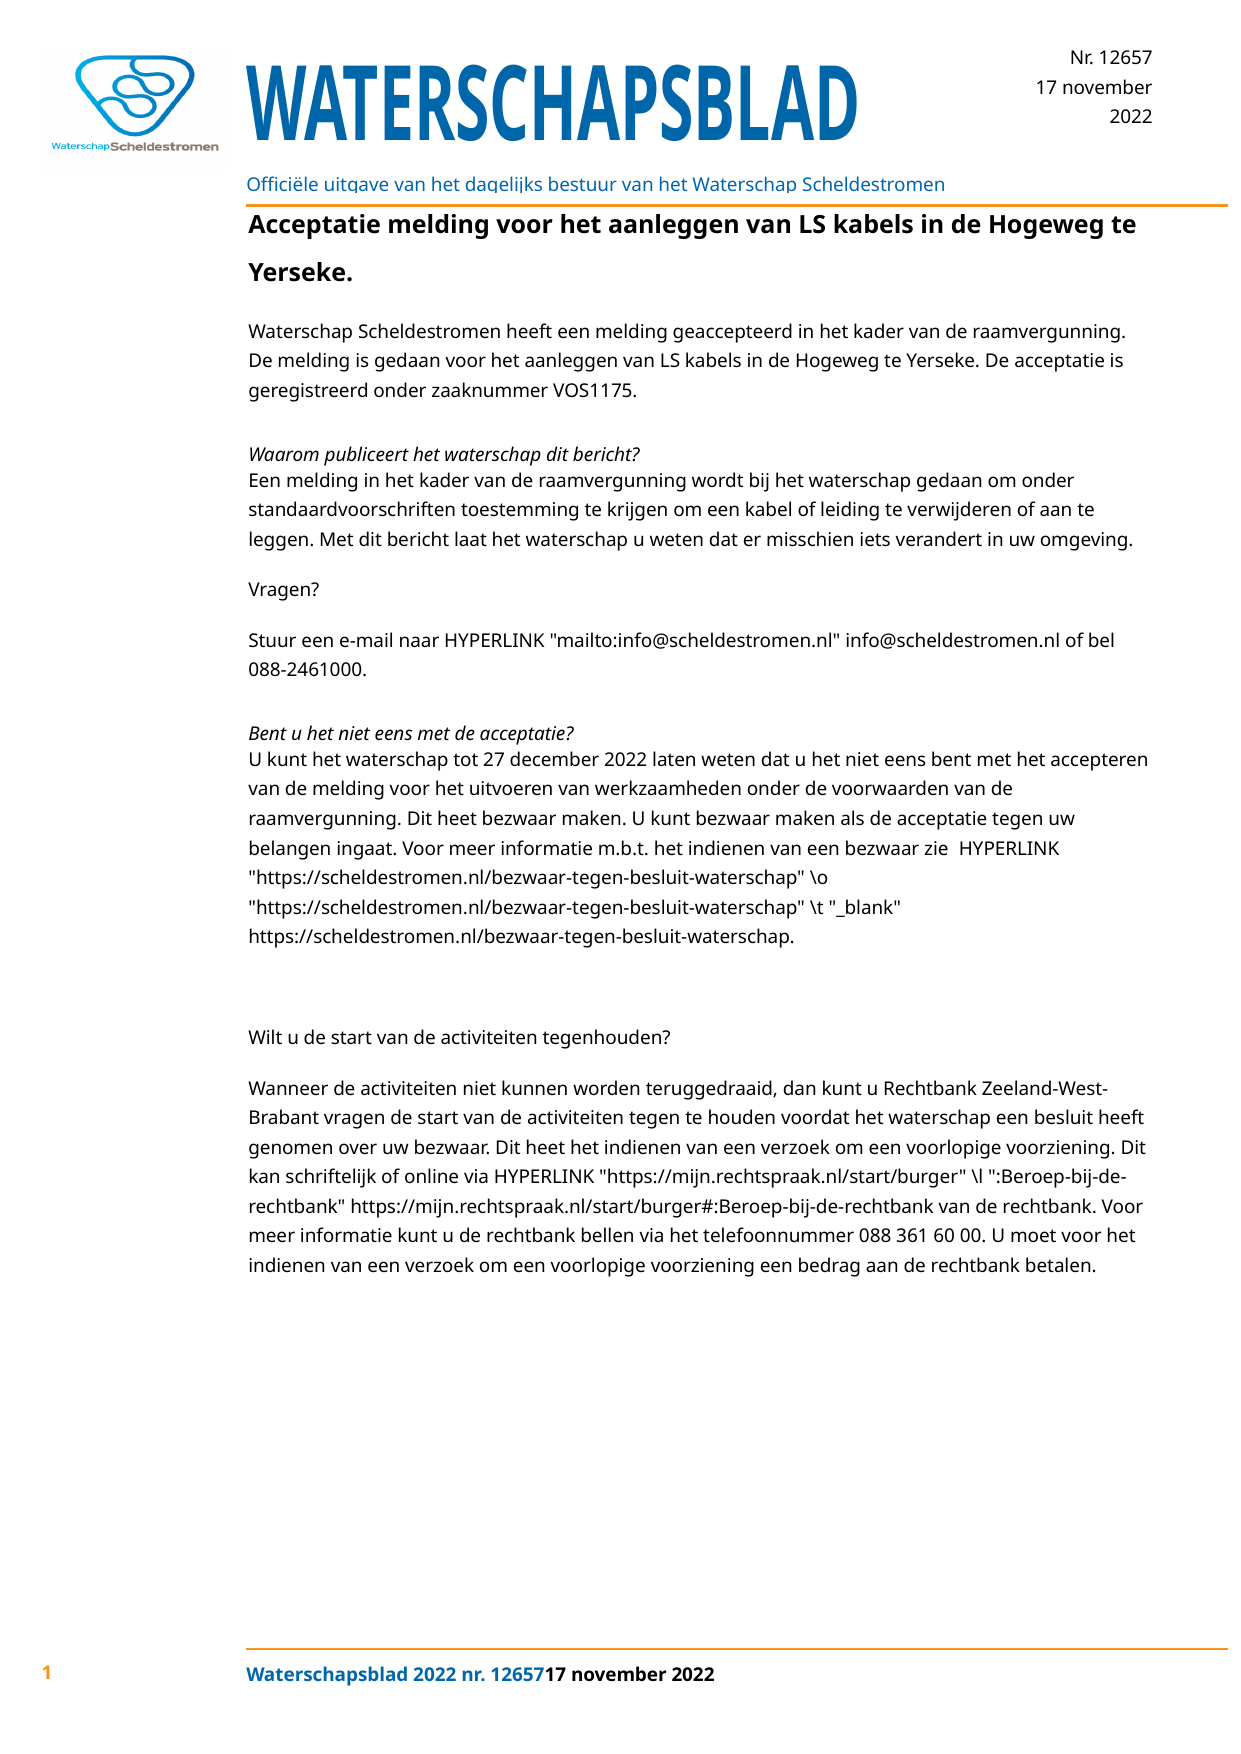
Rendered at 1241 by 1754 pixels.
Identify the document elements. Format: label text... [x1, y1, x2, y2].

text Een melding in het kader van de raamvergunning wordt bij het waterschap gedaan om onder standaardvoorschriften toestemming te krijgen om een kabel of leiding te verwijderen of aan te leggen. Met dit bericht laat het waterschap u weten dat er misschien iets verandert in uw omgeving. [248, 467, 1152, 552]
text Bent u het niet eens met de acceptatie? [248, 720, 1152, 746]
text Waterschap Scheldestromen heeft een melding geaccepteerd in het kader van de raamvergunning. De melding is gedaan voor het aanleggen van LS kabels in de Hogeweg te Yerseke. De acceptatie is geregistreerd onder zaaknummer VOS1175. [248, 318, 1152, 403]
text Wanneer de activiteiten niet kunnen worden teruggedraaid, dan kunt u Rechtbank Zeeland-West-Brabant vragen de start van de activiteiten tegen te houden voordat het waterschap een besluit heeft genomen over uw bezwaar. Dit heet het indienen van een verzoek om een voorlopige voorziening. Dit kan schriftelijk of online via HYPERLINK "https://mijn.rechtspraak.nl/start/burger" \l ":Beroep-bij-de-rechtbank" https://mijn.rechtspraak.nl/start/burger#:Beroep-bij-de-rechtbank van de rechtbank. Voor meer informatie kunt u de rechtbank bellen via het telefoonnummer 088 361 60 00. U moet voor het indienen van een verzoek om een voorlopige voorziening een bedrag aan de rechtbank betalen. [248, 1075, 1152, 1278]
text U kunt het waterschap tot 27 december 2022 laten weten dat u het niet eens bent met het accepteren van de melding voor het uitvoeren van werkzaamheden onder de voorwaarden van de raamvergunning. Dit heet bezwaar maken. U kunt bezwaar maken als de acceptatie tegen uw belangen ingaat. Voor meer informatie m.b.t. het indienen van een bezwaar zie HYPERLINK "https://scheldestromen.nl/bezwaar-tegen-besluit-waterschap" \o "https://scheldestromen.nl/bezwaar-tegen-besluit-waterschap" \t "_blank" https://scheldestromen.nl/bezwaar-tegen-besluit-waterschap. [248, 746, 1152, 949]
text Stuur een e-mail naar HYPERLINK "mailto:info@scheldestromen.nl" info@scheldestromen.nl of bel 088-2461000. [248, 627, 1152, 682]
text Wilt u de start van de activiteiten tegenhouden? [248, 1024, 1152, 1050]
text Waarom publiceert het waterschap dit bericht? [248, 441, 1152, 467]
picture [41, 47, 231, 172]
text Acceptatie melding voor het aanleggen van LS kabels in de Hogeweg te Yerseke. [248, 207, 1152, 288]
text Vragen? [248, 576, 1152, 602]
